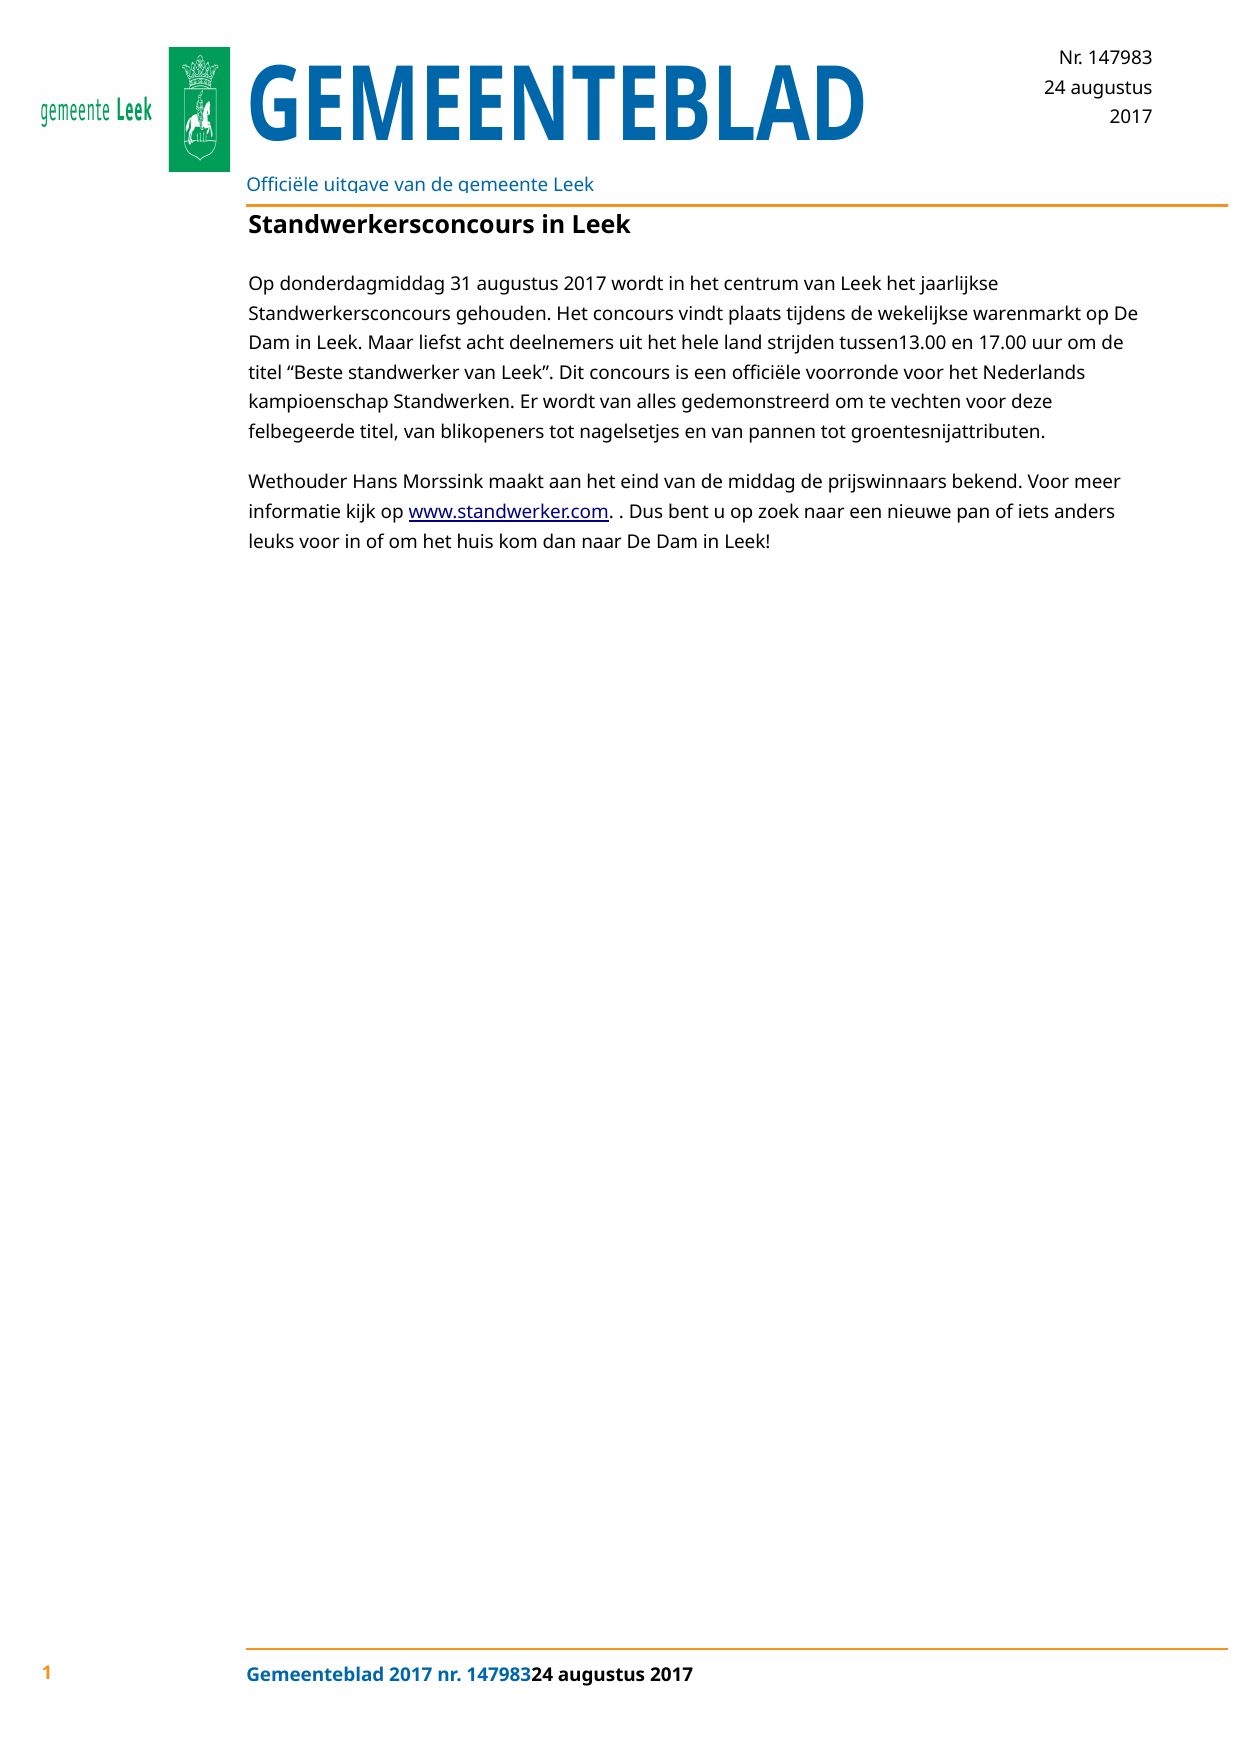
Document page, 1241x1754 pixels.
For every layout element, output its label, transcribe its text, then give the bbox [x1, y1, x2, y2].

text Wethouder Hans Morssink maakt aan het eind van de middag de prijswinnaars bekend. Voor meer informatie kijk op www.standwerker.com. . Dus bent u op zoek naar een nieuwe pan of iets anders leuks voor in of om het huis kom dan naar De Dam in Leek! [248, 469, 1152, 553]
text Standwerkersconcours in Leek [248, 207, 1152, 241]
picture [41, 47, 231, 172]
text Op donderdagmiddag 31 augustus 2017 wordt in het centrum van Leek het jaarlijkse Standwerkersconcours gehouden. Het concours vindt plaats tijdens de wekelijkse warenmarkt op De Dam in Leek. Maar liefst acht deelnemers uit het hele land strijden tussen13.00 en 17.00 uur om de titel “Beste standwerker van Leek”. Dit concours is een officiële voorronde voor het Nederlands kampioenschap Standwerken. Er wordt van alles gedemonstreerd om te vechten voor deze felbegeerde titel, van blikopeners tot nagelsetjes en van pannen tot groentesnijattributen. [248, 270, 1152, 444]
